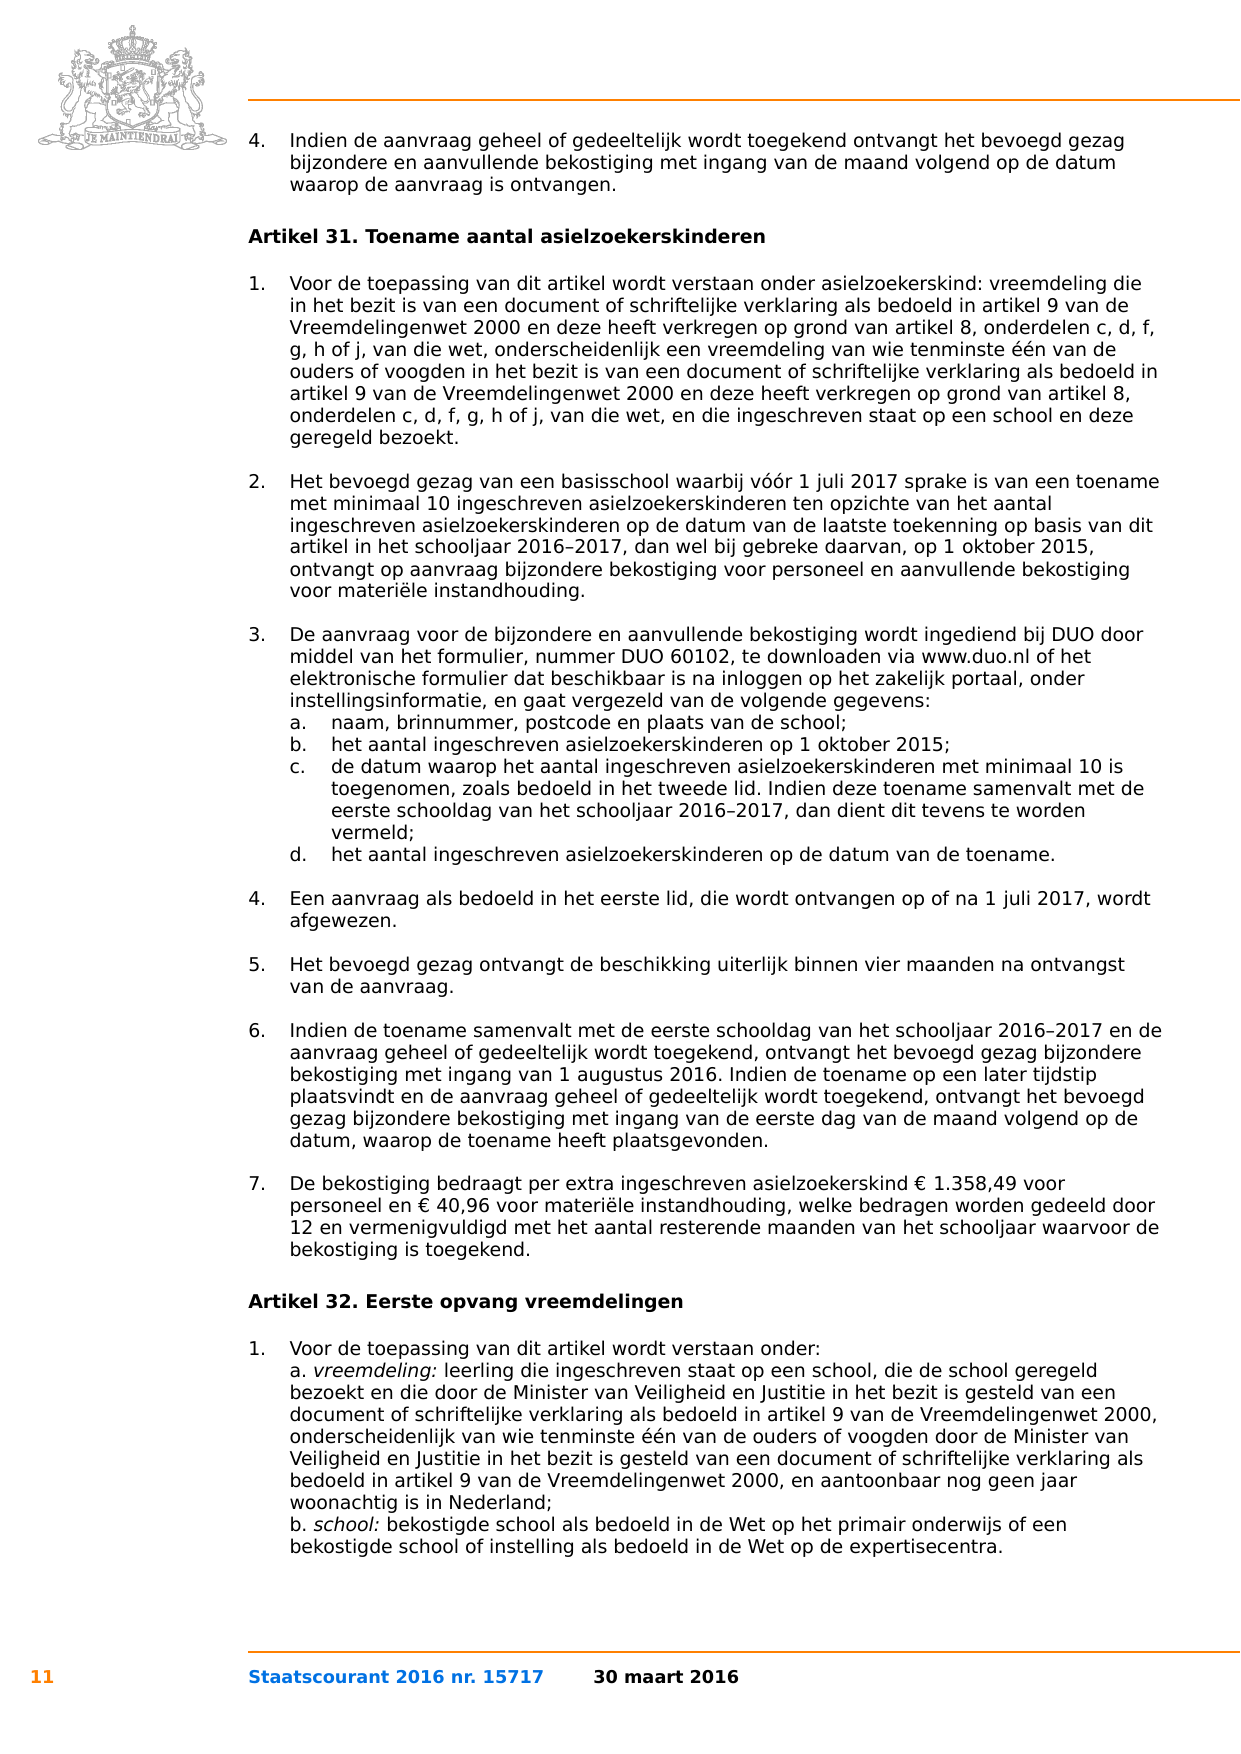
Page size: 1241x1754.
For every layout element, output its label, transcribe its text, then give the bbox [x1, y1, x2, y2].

text a. naam, brinnummer, postcode en plaats van de school; [289, 712, 1163, 734]
text c. de datum waarop het aantal ingeschreven asielzoekerskinderen met minimaal 10 is toegenomen, zoals bedoeld in het tweede lid. Indien deze toename samenvalt met de eerste schooldag van het schooljaar 2016–2017, dan dient dit tevens te worden vermeld; [289, 756, 1163, 844]
text 5. Het bevoegd gezag ontvangt de beschikking uiterlijk binnen vier maanden na ontvangst van de aanvraag. [248, 954, 1163, 998]
text b. school: bekostigde school als bedoeld in de Wet op het primair onderwijs of een bekostigde school of instelling als bedoeld in de Wet op de expertisecentra. [289, 1514, 1163, 1558]
picture [38, 25, 227, 150]
text 3. De aanvraag voor de bijzondere en aanvullende bekostiging wordt ingediend bij DUO door middel van het formulier, nummer DUO 60102, te downloaden via www.duo.nl of het elektronische formulier dat beschikbaar is na inloggen op het zakelijk portaal, onder instellingsinformatie, en gaat vergezeld van de volgende gegevens: [248, 624, 1163, 712]
subtitle Artikel 31. Toename aantal asielzoekerskinderen [248, 226, 1163, 248]
text 1. Voor de toepassing van dit artikel wordt verstaan onder asielzoekerskind: vreemdeling die in het bezit is van een document of schriftelijke verklaring als bedoeld in artikel 9 van de Vreemdelingenwet 2000 en deze heeft verkregen op grond van artikel 8, onderdelen c, d, f, g, h of j, van die wet, onderscheidenlijk een vreemdeling van wie tenminste één van de ouders of voogden in het bezit is van een document of schriftelijke verklaring als bedoeld in artikel 9 van de Vreemdelingenwet 2000 en deze heeft verkregen op grond van artikel 8, onderdelen c, d, f, g, h of j, van die wet, en die ingeschreven staat op een school en deze geregeld bezoekt. [248, 273, 1163, 449]
text 7. De bekostiging bedraagt per extra ingeschreven asielzoekerskind € 1.358,49 voor personeel en € 40,96 voor materiële instandhouding, welke bedragen worden gedeeld door 12 en vermenigvuldigd met het aantal resterende maanden van het schooljaar waarvoor de bekostiging is toegekend. [248, 1173, 1163, 1261]
text 1. Voor de toepassing van dit artikel wordt verstaan onder: [248, 1338, 1163, 1360]
subtitle Artikel 32. Eerste opvang vreemdelingen [248, 1291, 1163, 1313]
text b. het aantal ingeschreven asielzoekerskinderen op 1 oktober 2015; [289, 734, 1163, 756]
text d. het aantal ingeschreven asielzoekerskinderen op de datum van de toename. [289, 844, 1163, 866]
text 4. Een aanvraag als bedoeld in het eerste lid, die wordt ontvangen op of na 1 juli 2017, wordt afgewezen. [248, 888, 1163, 932]
text 6. Indien de toename samenvalt met de eerste schooldag van het schooljaar 2016–2017 en de aanvraag geheel of gedeeltelijk wordt toegekend, ontvangt het bevoegd gezag bijzondere bekostiging met ingang van 1 augustus 2016. Indien de toename op een later tijdstip plaatsvindt en de aanvraag geheel of gedeeltelijk wordt toegekend, ontvangt het bevoegd gezag bijzondere bekostiging met ingang van de eerste dag van de maand volgend op de datum, waarop de toename heeft plaatsgevonden. [248, 1019, 1163, 1151]
text a. vreemdeling: leerling die ingeschreven staat op een school, die de school geregeld bezoekt en die door de Minister van Veiligheid en Justitie in het bezit is gesteld van een document of schriftelijke verklaring als bedoeld in artikel 9 van de Vreemdelingenwet 2000, onderscheidenlijk van wie tenminste één van de ouders of voogden door de Minister van Veiligheid en Justitie in het bezit is gesteld van een document of schriftelijke verklaring als bedoeld in artikel 9 van de Vreemdelingenwet 2000, en aantoonbaar nog geen jaar woonachtig is in Nederland; [289, 1360, 1163, 1514]
text 4. Indien de aanvraag geheel of gedeeltelijk wordt toegekend ontvangt het bevoegd gezag bijzondere en aanvullende bekostiging met ingang van de maand volgend op de datum waarop de aanvraag is ontvangen. [248, 130, 1163, 196]
text 2. Het bevoegd gezag van een basisschool waarbij vóór 1 juli 2017 sprake is van een toename met minimaal 10 ingeschreven asielzoekerskinderen ten opzichte van het aantal ingeschreven asielzoekerskinderen op de datum van de laatste toekenning op basis van dit artikel in het schooljaar 2016–2017, dan wel bij gebreke daarvan, op 1 oktober 2015, ontvangt op aanvraag bijzondere bekostiging voor personeel en aanvullende bekostiging voor materiële instandhouding. [248, 471, 1163, 602]
